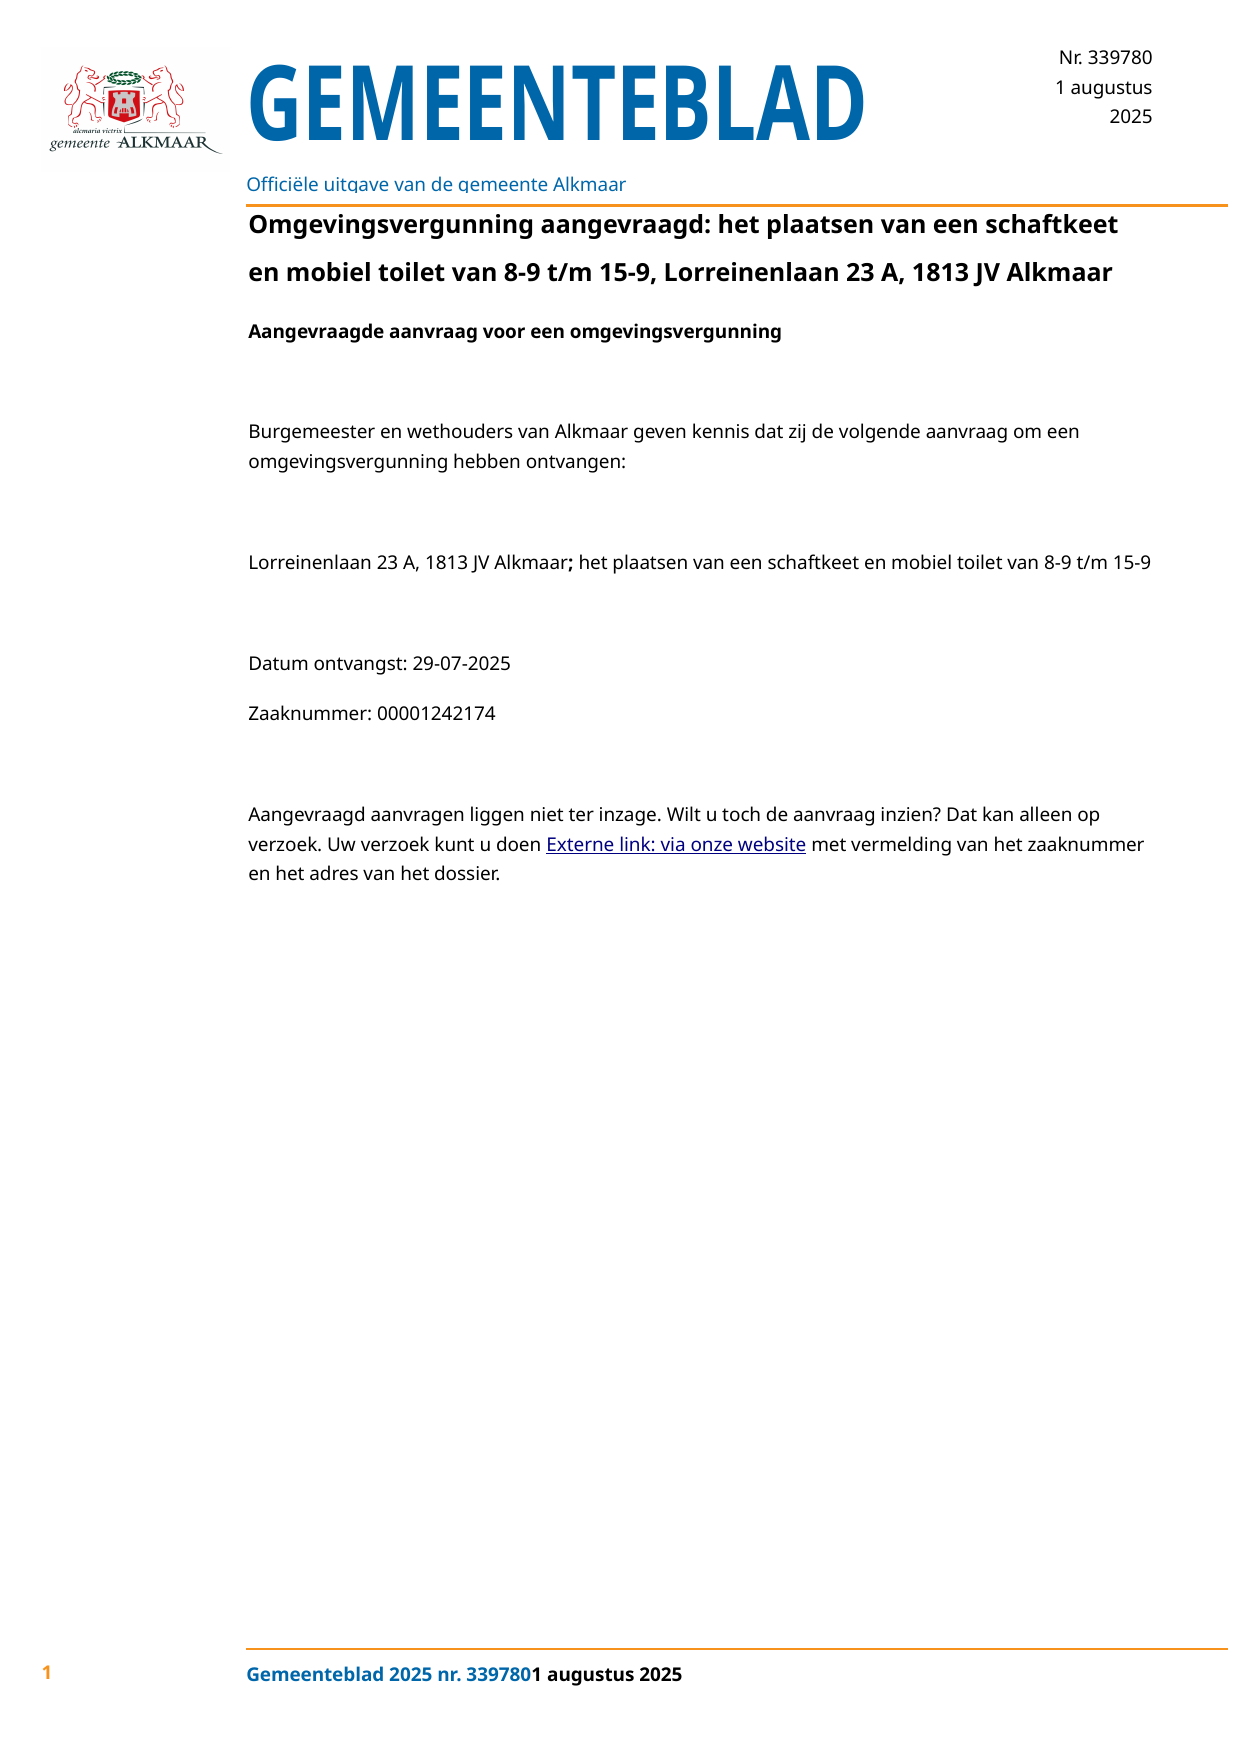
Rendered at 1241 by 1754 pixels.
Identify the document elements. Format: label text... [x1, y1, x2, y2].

text Lorreinenlaan 23 A, 1813 JV Alkmaar; het plaatsen van een schaftkeet en mobiel toilet van 8-9 t/m 15-9 [248, 549, 1152, 575]
text Aangevraagde aanvraag voor een omgevingsvergunning [248, 318, 1152, 344]
text Aangevraagd aanvragen liggen niet ter inzage. Wilt u toch de aanvraag inzien? Dat kan alleen op verzoek. Uw verzoek kunt u doen Externe link: via onze website met vermelding van het zaaknummer en het adres van het dossier. [248, 801, 1152, 886]
text Burgemeester en wethouders van Alkmaar geven kennis dat zij de volgende aanvraag om een omgevingsvergunning hebben ontvangen: [248, 419, 1152, 474]
text Zaaknummer: 00001242174 [248, 700, 1152, 726]
text Omgevingsvergunning aangevraagd: het plaatsen van een schaftkeet en mobiel toilet van 8-9 t/m 15-9, Lorreinenlaan 23 A, 1813 JV Alkmaar [248, 207, 1152, 288]
text Datum ontvangst: 29-07-2025 [248, 650, 1152, 676]
picture [41, 47, 231, 172]
